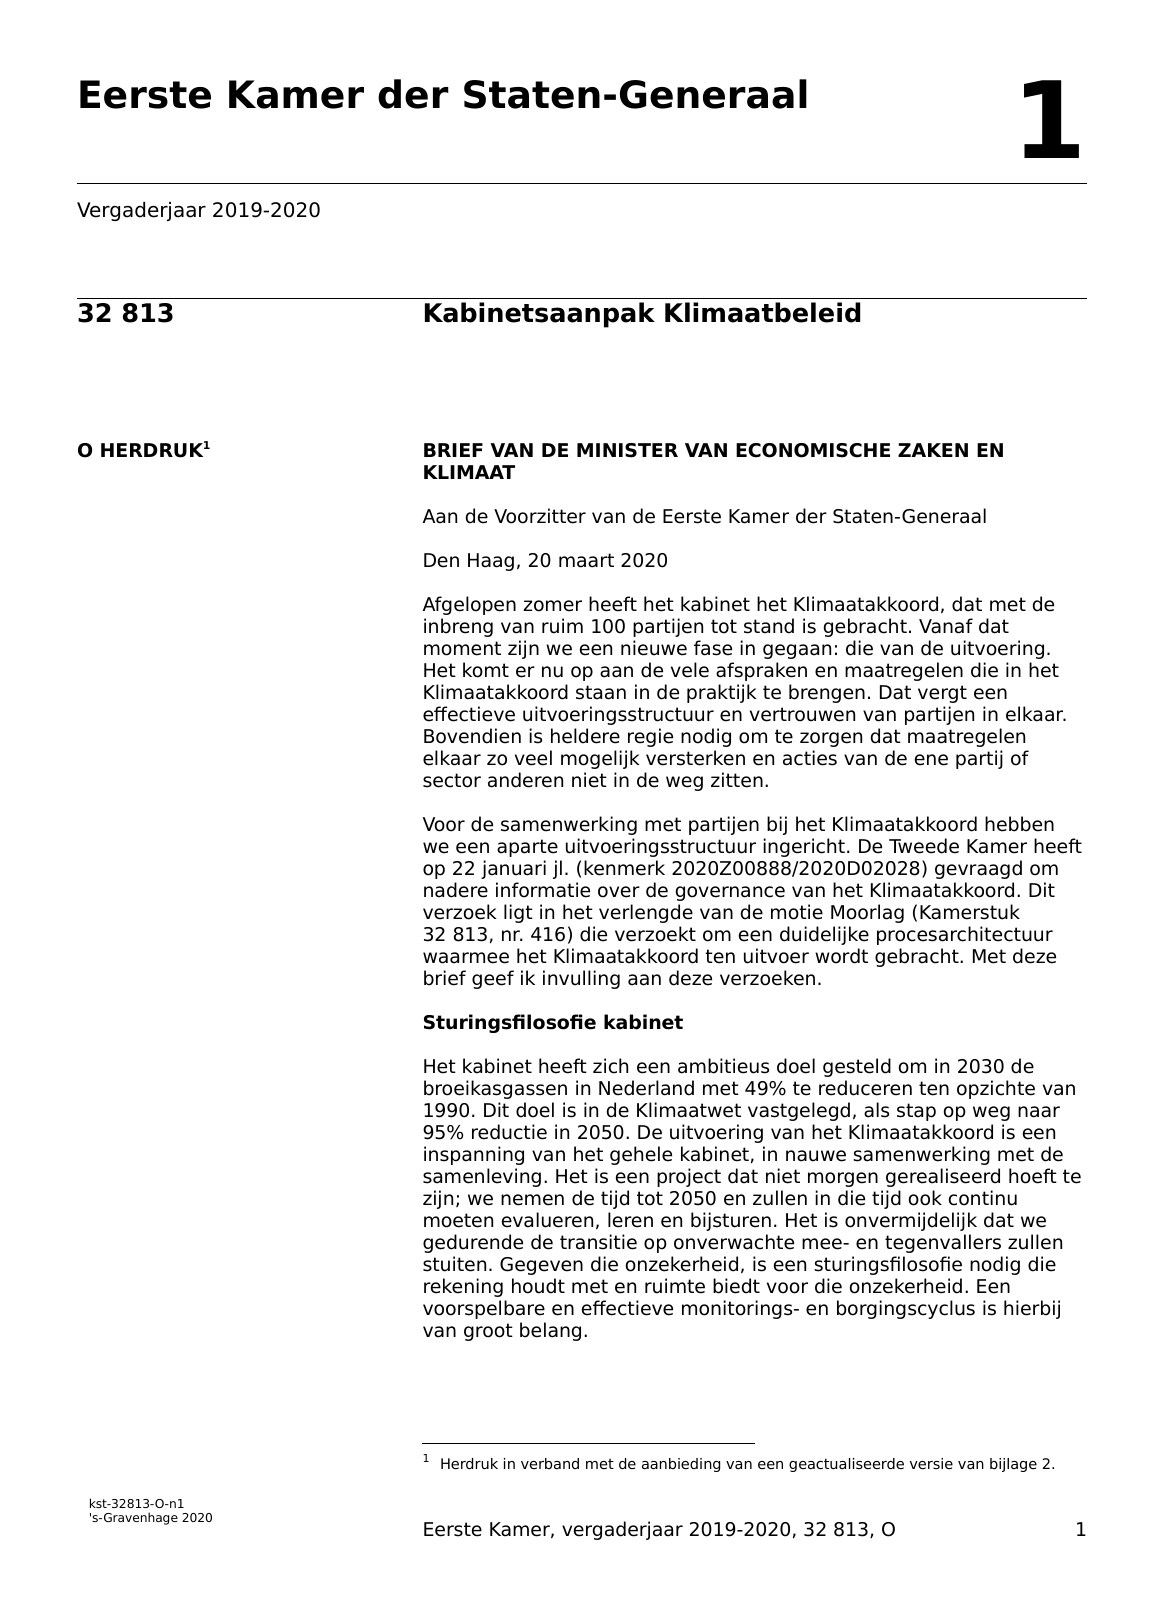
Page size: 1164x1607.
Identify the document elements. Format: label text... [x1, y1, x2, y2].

table_header Eerste Kamer der Staten-Generaal [77, 59, 886, 183]
text Den Haag, 20 maart 2020 [422, 550, 1087, 572]
subtitle Sturingsfilosofie kabinet [422, 1012, 1087, 1034]
table_header 1 [886, 59, 1087, 183]
table_cell Vergaderjaar 2019-2020 [77, 184, 1087, 298]
text 's-Gravenhage 2020 [88, 1511, 323, 1525]
subtitle O HERDRUK BRIEF VAN DE MINISTER VAN ECONOMISCHE ZAKEN EN KLIMAAT [77, 440, 1087, 484]
text Het kabinet heeft zich een ambitieus doel gesteld om in 2030 de broeikasgassen in Nederland met 49% te reduceren ten opzichte van 1990. Dit doel is in de Klimaatwet vastgelegd, als stap op weg naar 95% reductie in 2050. De uitvoering van het Klimaatakkoord is een inspanning van het gehele kabinet, in nauwe samenwerking met de samenleving. Het is een project dat niet morgen gerealiseerd hoeft te zijn; we nemen de tijd tot 2050 en zullen in die tijd ook continu moeten evalueren, leren en bijsturen. Het is onvermijdelijk dat we gedurende de transitie op onverwachte mee- en tegenvallers zullen stuiten. Gegeven die onzekerheid, is een sturingsfilosofie nodig die rekening houdt met en ruimte biedt voor die onzekerheid. Een voorspelbare en effectieve monitorings- en borgingscyclus is hierbij van groot belang. [422, 1056, 1087, 1342]
text Aan de Voorzitter van de Eerste Kamer der Staten-Generaal [422, 506, 1087, 528]
text Afgelopen zomer heeft het kabinet het Klimaatakkoord, dat met de inbreng van ruim 100 partijen tot stand is gebracht. Vanaf dat moment zijn we een nieuwe fase in gegaan: die van de uitvoering. Het komt er nu op aan de vele afspraken en maatregelen die in het Klimaatakkoord staan in de praktijk te brengen. Dat vergt een effectieve uitvoeringsstructuur en vertrouwen van partijen in elkaar. Bovendien is heldere regie nodig om te zorgen dat maatregelen elkaar zo veel mogelijk versterken en acties van de ene partij of sector anderen niet in de weg zitten. [422, 594, 1087, 792]
text kst-32813-O-n1 [88, 1497, 323, 1511]
text Voor de samenwerking met partijen bij het Klimaatakkoord hebben we een aparte uitvoeringsstructuur ingericht. De Tweede Kamer heeft op 22 januari jl. (kenmerk 2020Z00888/2020D02028) gevraagd om nadere informatie over de governance van het Klimaatakkoord. Dit verzoek ligt in het verlengde van de motie Moorlag (Kamerstuk 32 813, nr. 416) die verzoekt om een duidelijke procesarchitectuur waarmee het Klimaatakkoord ten uitvoer wordt gebracht. Met deze brief geef ik invulling aan deze verzoeken. [422, 814, 1087, 990]
subtitle 32 813 Kabinetsaanpak Klimaatbeleid [77, 299, 1087, 329]
text Herdruk in verband met de aanbieding van een geactualiseerde versie van bijlage 2. [422, 1452, 1087, 1474]
